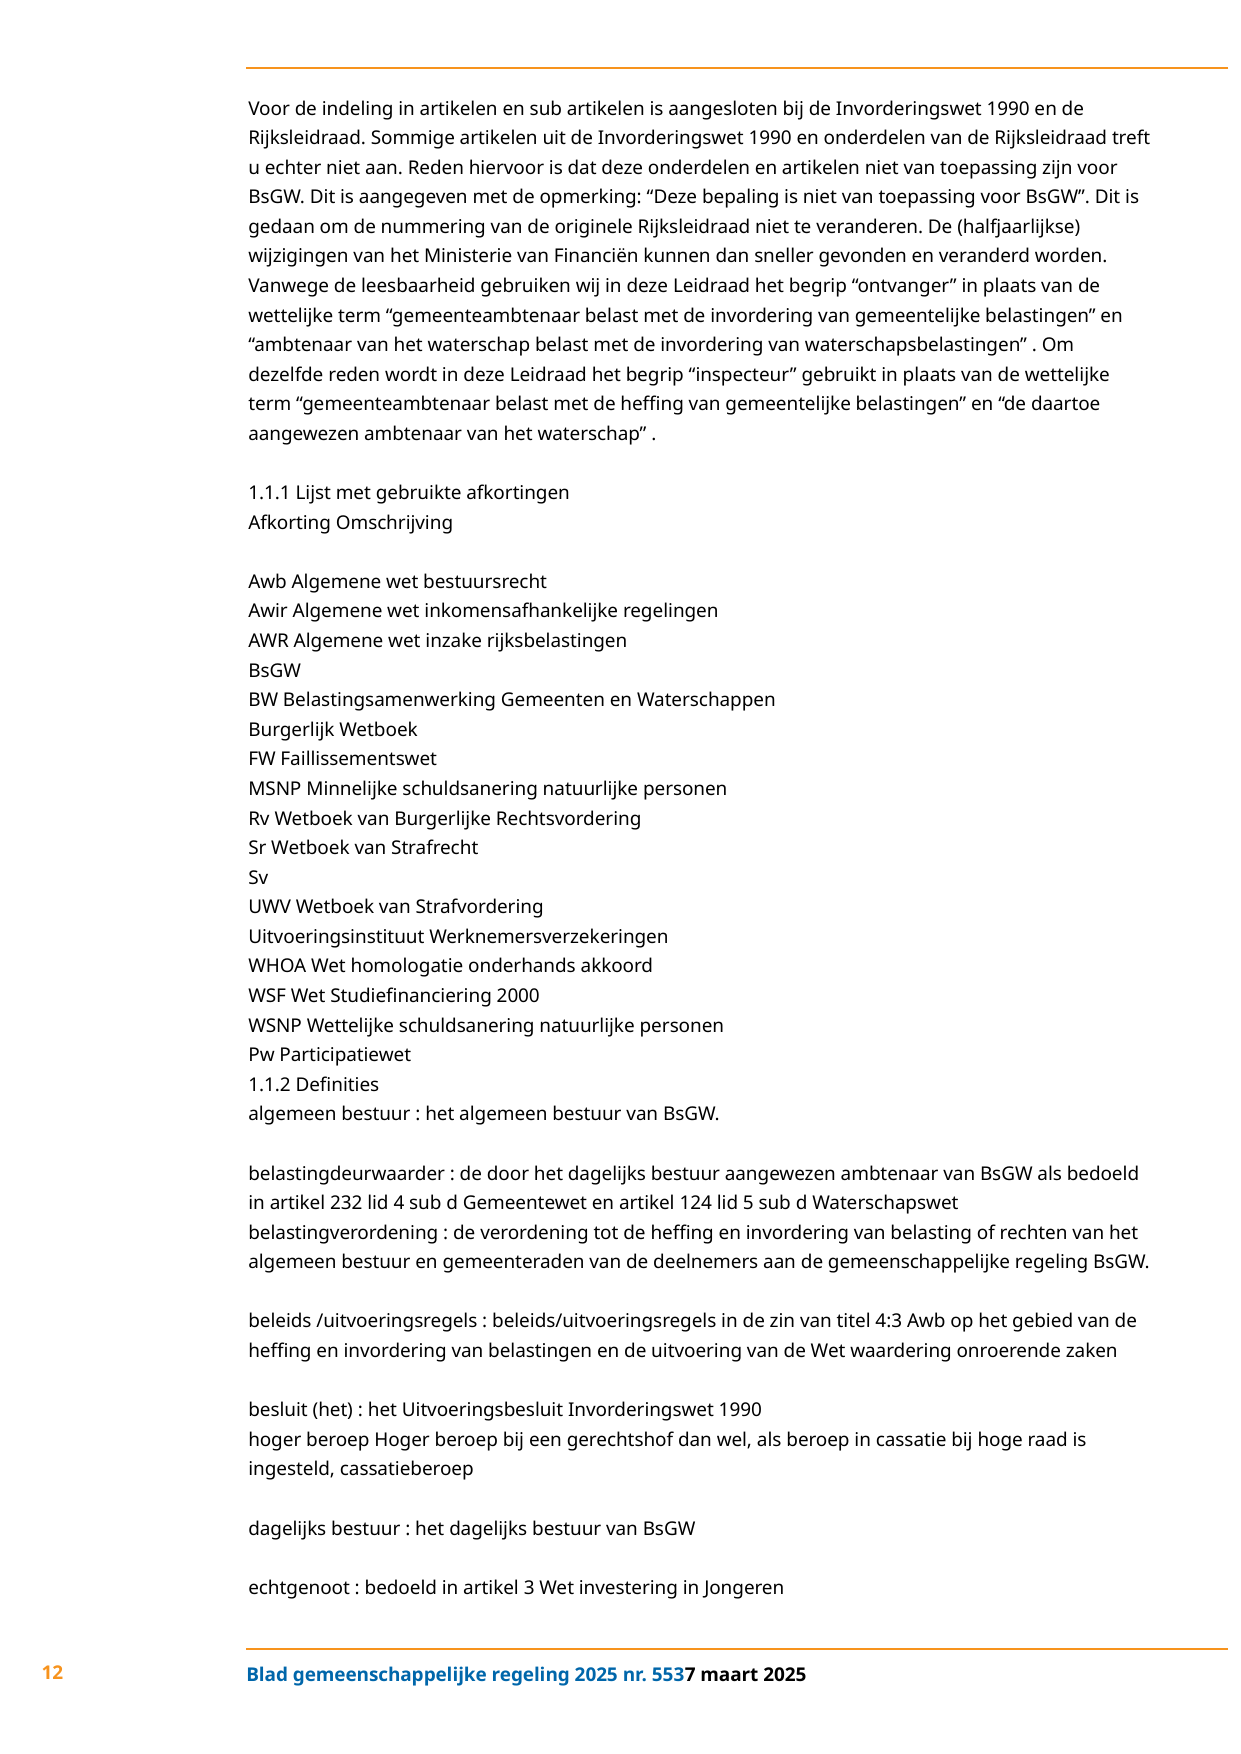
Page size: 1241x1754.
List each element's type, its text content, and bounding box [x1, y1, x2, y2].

text echtgenoot : bedoeld in artikel 3 Wet investering in Jongeren [248, 1574, 1152, 1600]
text dagelijks bestuur : het dagelijks bestuur van BsGW [248, 1515, 1152, 1541]
text UWV Wetboek van Strafvordering [248, 893, 1152, 919]
text besluit (het) : het Uitvoeringsbesluit Invorderingswet 1990 [248, 1396, 1152, 1422]
text beleids /uitvoeringsregels : beleids/uitvoeringsregels in de zin van titel 4:3 Awb op het gebied van de heffing en invordering van belastingen en de uitvoering van de Wet waardering onroerende zaken [248, 1308, 1152, 1363]
text Awir Algemene wet inkomensafhankelijke regelingen [248, 598, 1152, 623]
text belastingdeurwaarder : de door het dagelijks bestuur aangewezen ambtenaar van BsGW als bedoeld in artikel 232 lid 4 sub d Gemeentewet en artikel 124 lid 5 sub d Waterschapswet [248, 1160, 1152, 1215]
text FW Faillissementswet [248, 746, 1152, 771]
text 1.1.1 Lijst met gebruikte afkortingen [248, 479, 1152, 505]
text WHOA Wet homologatie onderhands akkoord [248, 953, 1152, 978]
picture [41, 47, 231, 172]
text Rv Wetboek van Burgerlijke Rechtsvordering [248, 805, 1152, 831]
text 1.1.2 Definities [248, 1071, 1152, 1097]
text Awb Algemene wet bestuursrecht [248, 568, 1152, 594]
text MSNP Minnelijke schuldsanering natuurlijke personen [248, 775, 1152, 801]
text AWR Algemene wet inzake rijksbelastingen [248, 627, 1152, 653]
text Sv [248, 864, 1152, 890]
text Burgerlijk Wetboek [248, 716, 1152, 742]
text WSNP Wettelijke schuldsanering natuurlijke personen [248, 1012, 1152, 1038]
text Pw Participatiewet [248, 1041, 1152, 1067]
text BW Belastingsamenwerking Gemeenten en Waterschappen [248, 686, 1152, 712]
text Uitvoeringsinstituut Werknemersverzekeringen [248, 923, 1152, 949]
text Sr Wetboek van Strafrecht [248, 834, 1152, 860]
text WSF Wet Studiefinanciering 2000 [248, 982, 1152, 1008]
text Afkorting Omschrijving [248, 509, 1152, 535]
text algemeen bestuur : het algemeen bestuur van BsGW. [248, 1101, 1152, 1126]
text hoger beroep Hoger beroep bij een gerechtshof dan wel, als beroep in cassatie bij hoge raad is ingesteld, cassatieberoep [248, 1426, 1152, 1481]
text BsGW [248, 657, 1152, 683]
text Voor de indeling in artikelen en sub artikelen is aangesloten bij de Invorderingswet 1990 en de Rijksleidraad. Sommige artikelen uit de Invorderingswet 1990 en onderdelen van de Rijksleidraad treft u echter niet aan. Reden hiervoor is dat deze onderdelen en artikelen niet van toepassing zijn voor BsGW. Dit is aangegeven met de opmerking: “Deze bepaling is niet van toepassing voor BsGW”. Dit is gedaan om de nummering van de originele Rijksleidraad niet te veranderen. De (halfjaarlijkse) wijzigingen van het Ministerie van Financiën kunnen dan sneller gevonden en veranderd worden. [248, 95, 1152, 268]
text belastingverordening : de verordening tot de heffing en invordering van belasting of rechten van het algemeen bestuur en gemeenteraden van de deelnemers aan de gemeenschappelijke regeling BsGW. [248, 1219, 1152, 1274]
text Vanwege de leesbaarheid gebruiken wij in deze Leidraad het begrip “ontvanger” in plaats van de wettelijke term “gemeenteambtenaar belast met de invordering van gemeentelijke belastingen” en “ambtenaar van het waterschap belast met de invordering van waterschapsbelastingen” . Om dezelfde reden wordt in deze Leidraad het begrip “inspecteur” gebruikt in plaats van de wettelijke term “gemeenteambtenaar belast met de heffing van gemeentelijke belastingen” en “de daartoe aangewezen ambtenaar van het waterschap” . [248, 272, 1152, 446]
